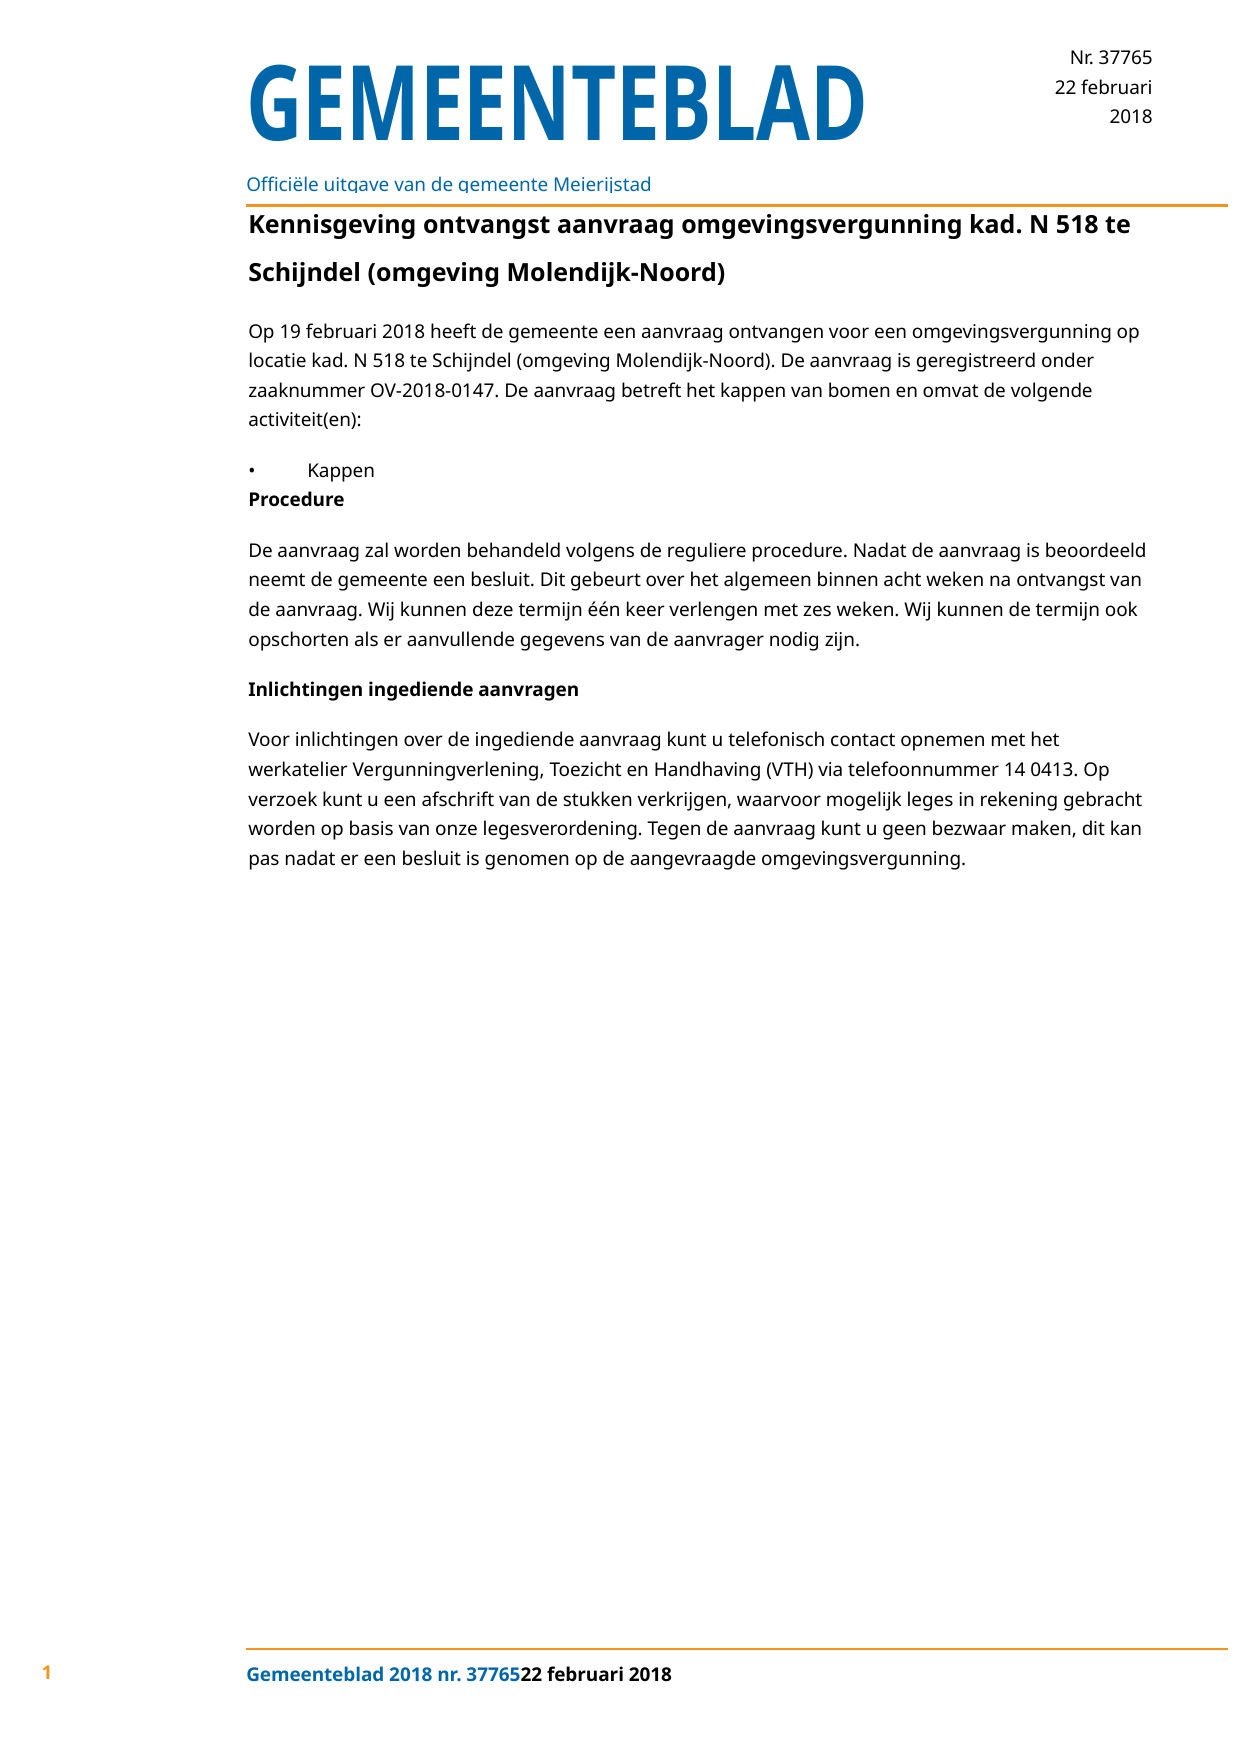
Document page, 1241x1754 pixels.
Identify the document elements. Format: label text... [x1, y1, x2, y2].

text Inlichtingen ingediende aanvragen [248, 676, 1152, 702]
text Op 19 februari 2018 heeft de gemeente een aanvraag ontvangen voor een omgevingsvergunning op locatie kad. N 518 te Schijndel (omgeving Molendijk-Noord). De aanvraag is geregistreerd onder zaaknummer OV-2018-0147. De aanvraag betreft het kappen van bomen en omvat de volgende activiteit(en): [248, 318, 1152, 432]
text Kennisgeving ontvangst aanvraag omgevingsvergunning kad. N 518 te Schijndel (omgeving Molendijk-Noord) [248, 207, 1152, 288]
text Procedure [248, 487, 1152, 512]
list Kappen [248, 457, 1152, 483]
text Voor inlichtingen over de ingediende aanvraag kunt u telefonisch contact opnemen met het werkatelier Vergunningverlening, Toezicht en Handhaving (VTH) via telefoonnummer 14 0413. Op verzoek kunt u een afschrift van de stukken verkrijgen, waarvoor mogelijk leges in rekening gebracht worden op basis van onze legesverordening. Tegen de aanvraag kunt u geen bezwaar maken, dit kan pas nadat er een besluit is genomen op de aangevraagde omgevingsvergunning. [248, 727, 1152, 871]
text De aanvraag zal worden behandeld volgens de reguliere procedure. Nadat de aanvraag is beoordeeld neemt de gemeente een besluit. Dit gebeurt over het algemeen binnen acht weken na ontvangst van de aanvraag. Wij kunnen deze termijn één keer verlengen met zes weken. Wij kunnen de termijn ook opschorten als er aanvullende gegevens van de aanvrager nodig zijn. [248, 537, 1152, 652]
picture [41, 47, 231, 172]
